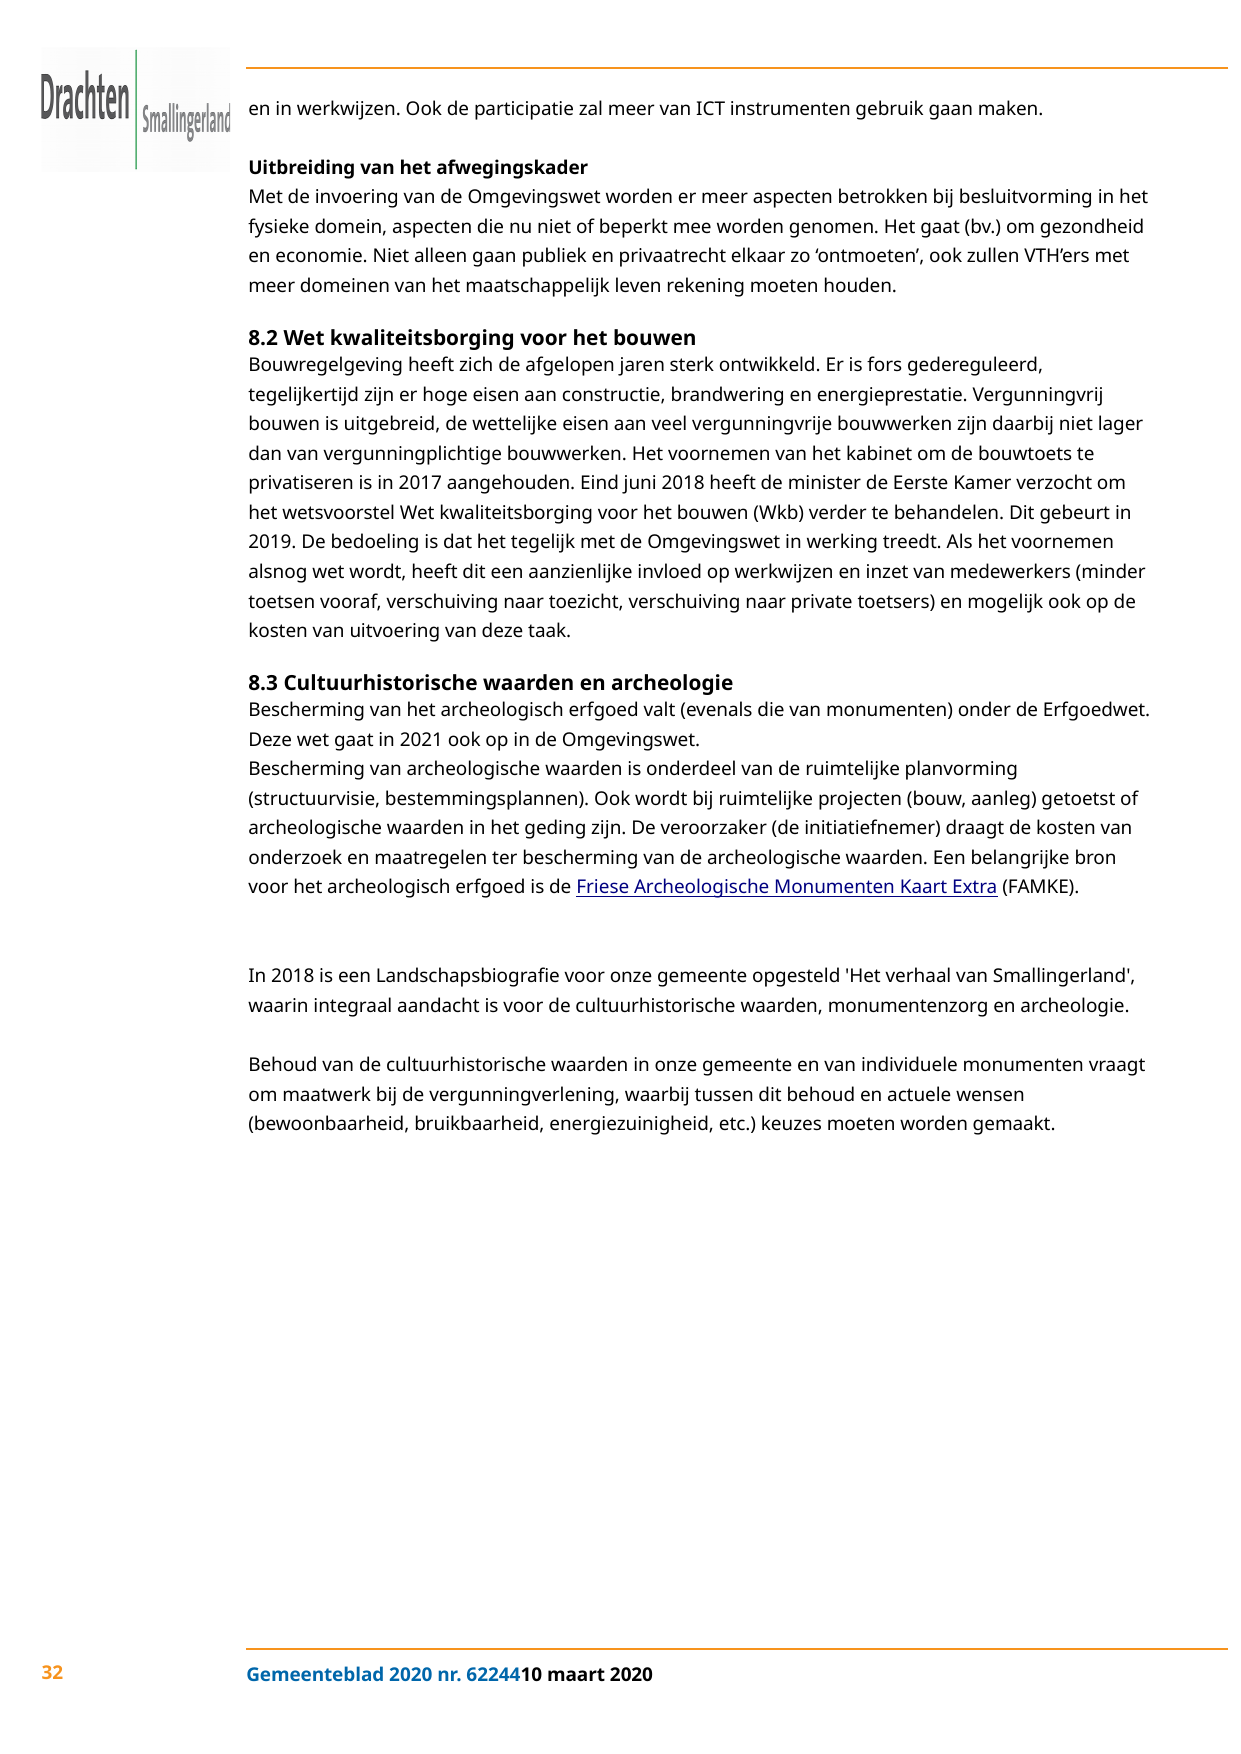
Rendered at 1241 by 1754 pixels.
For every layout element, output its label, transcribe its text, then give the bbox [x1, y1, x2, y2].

text Bescherming van archeologische waarden is onderdeel van de ruimtelijke planvorming (structuurvisie, bestemmingsplannen). Ook wordt bij ruimtelijke projecten (bouw, aanleg) getoetst of archeologische waarden in het geding zijn. De veroorzaker (de initiatiefnemer) draagt de kosten van onderzoek en maatregelen ter bescherming van de archeologische waarden. Een belangrijke bron voor het archeologisch erfgoed is de Friese Archeologische Monumenten Kaart Extra (FAMKE). [248, 755, 1152, 899]
text 8.2 Wet kwaliteitsborging voor het bouwen [248, 323, 1152, 351]
text en in werkwijzen. Ook de participatie zal meer van ICT instrumenten gebruik gaan maken. [248, 95, 1152, 121]
picture [41, 47, 231, 172]
text Met de invoering van de Omgevingswet worden er meer aspecten betrokken bij besluitvorming in het fysieke domein, aspecten die nu niet of beperkt mee worden genomen. Het gaat (bv.) om gezondheid en economie. Niet alleen gaan publiek en privaatrecht elkaar zo ‘ontmoeten’, ook zullen VTH’ers met meer domeinen van het maatschappelijk leven rekening moeten houden. [248, 183, 1152, 298]
text Bescherming van het archeologisch erfgoed valt (evenals die van monumenten) onder de Erfgoedwet. Deze wet gaat in 2021 ook op in de Omgevingswet. [248, 696, 1152, 752]
text Uitbreiding van het afwegingskader [248, 154, 1152, 180]
text Behoud van de cultuurhistorische waarden in onze gemeente en van individuele monumenten vraagt om maatwerk bij de vergunningverlening, waarbij tussen dit behoud en actuele wensen (bewoonbaarheid, bruikbaarheid, energiezuinigheid, etc.) keuzes moeten worden gemaakt. [248, 1051, 1152, 1136]
text Bouwregelgeving heeft zich de afgelopen jaren sterk ontwikkeld. Er is fors gedereguleerd, tegelijkertijd zijn er hoge eisen aan constructie, brandwering en energieprestatie. Vergunningvrij bouwen is uitgebreid, de wettelijke eisen aan veel vergunningvrije bouwwerken zijn daarbij niet lager dan van vergunningplichtige bouwwerken. Het voornemen van het kabinet om de bouwtoets te privatiseren is in 2017 aangehouden. Eind juni 2018 heeft de minister de Eerste Kamer verzocht om het wetsvoorstel Wet kwaliteitsborging voor het bouwen (Wkb) verder te behandelen. Dit gebeurt in 2019. De bedoeling is dat het tegelijk met de Omgevingswet in werking treedt. Als het voornemen alsnog wet wordt, heeft dit een aanzienlijke invloed op werkwijzen en inzet van medewerkers (minder toetsen vooraf, verschuiving naar toezicht, verschuiving naar private toetsers) en mogelijk ook op de kosten van uitvoering van deze taak. [248, 351, 1152, 643]
text In 2018 is een Landschapsbiografie voor onze gemeente opgesteld 'Het verhaal van Smallingerland', waarin integraal aandacht is voor de cultuurhistorische waarden, monumentenzorg en archeologie. [248, 962, 1152, 1018]
text 8.3 Cultuurhistorische waarden en archeologie [248, 668, 1152, 696]
